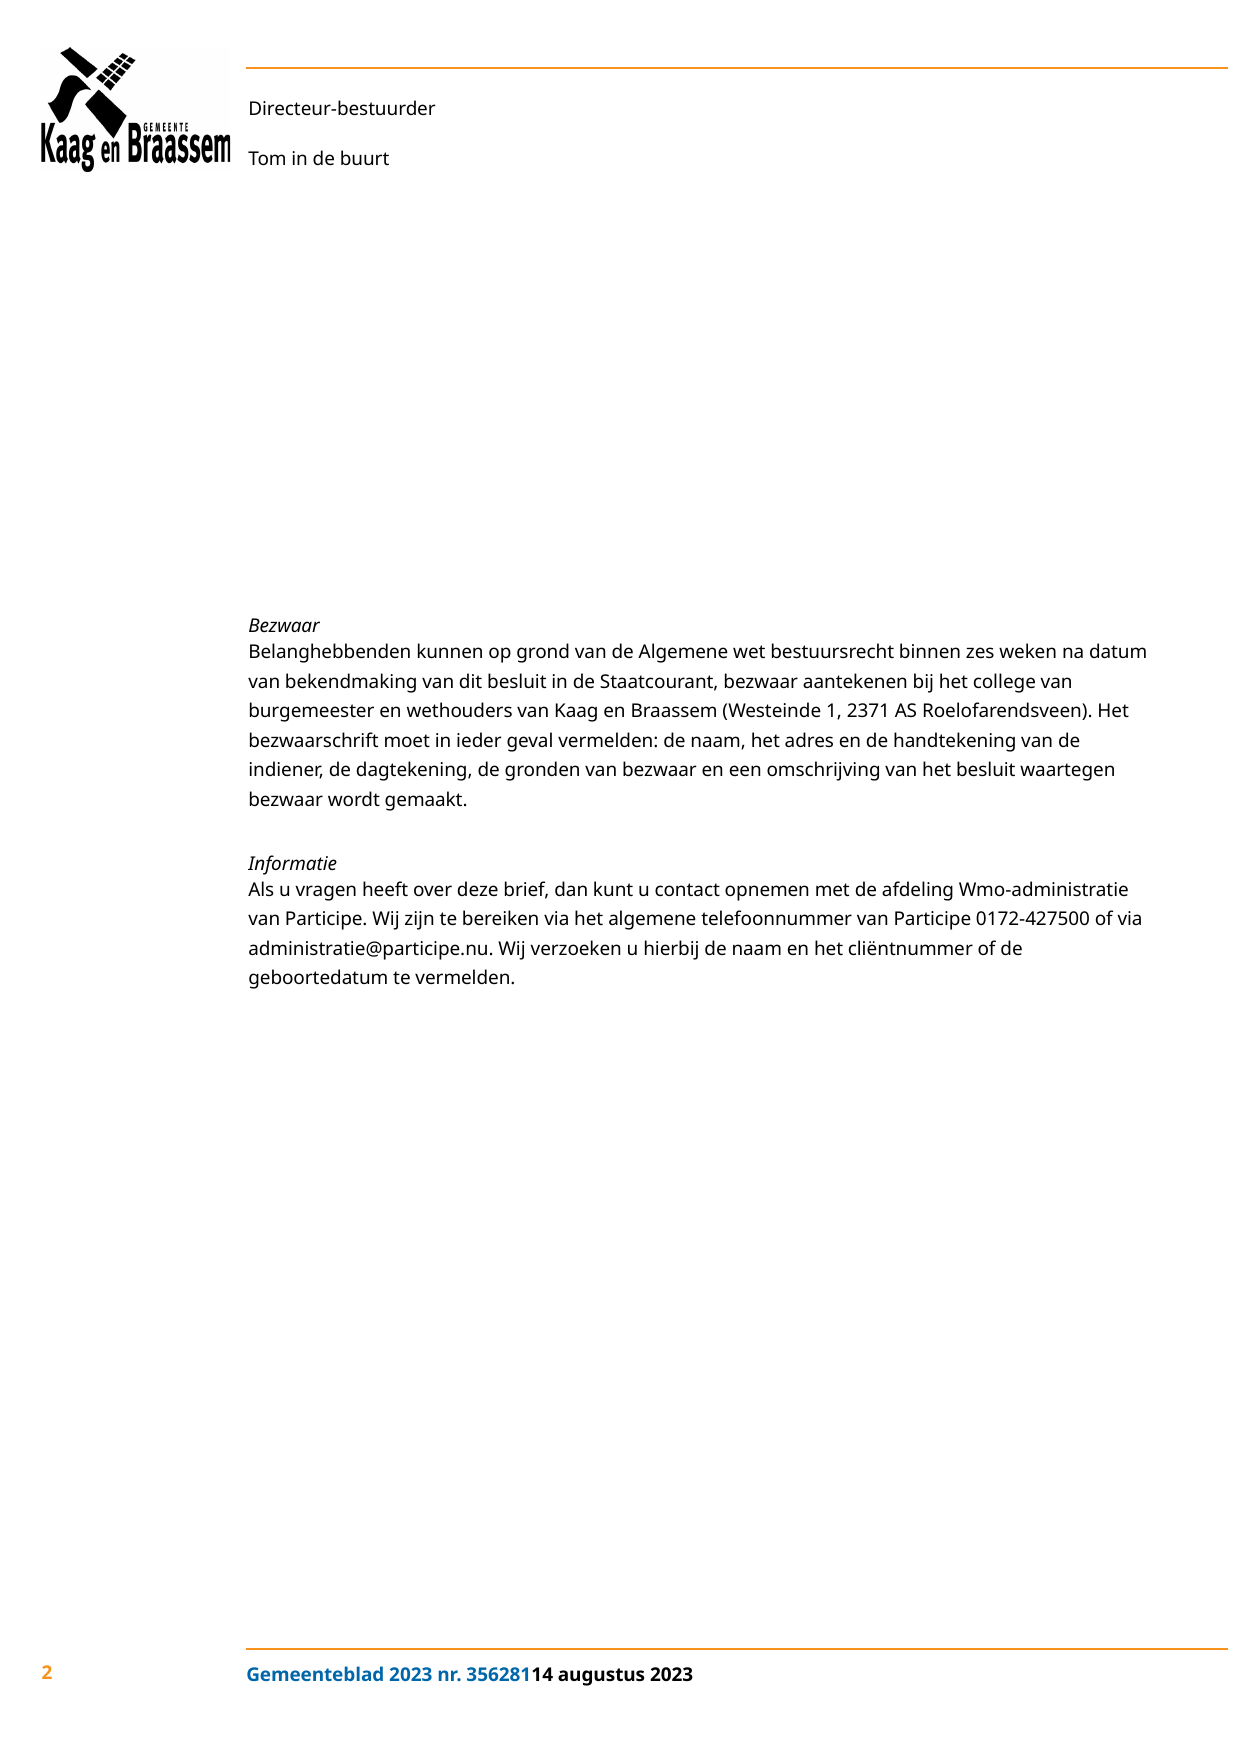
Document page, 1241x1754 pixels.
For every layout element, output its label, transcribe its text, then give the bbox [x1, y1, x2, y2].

text Informatie [248, 850, 1152, 876]
text Als u vragen heeft over deze brief, dan kunt u contact opnemen met de afdeling Wmo-administratie van Participe. Wij zijn te bereiken via het algemene telefoonnummer van Participe 0172-427500 of via administratie@participe.nu. Wij verzoeken u hierbij de naam en het cliëntnummer of de geboortedatum te vermelden. [248, 876, 1152, 990]
text Directeur-bestuurder [248, 95, 1152, 121]
text Belanghebbenden kunnen op grond van de Algemene wet bestuursrecht binnen zes weken na datum van bekendmaking van dit besluit in de Staatcourant, bezwaar aantekenen bij het college van burgemeester en wethouders van Kaag en Braassem (Westeinde 1, 2371 AS Roelofarendsveen). Het bezwaarschrift moet in ieder geval vermelden: de naam, het adres en de handtekening van de indiener, de dagtekening, de gronden van bezwaar en een omschrijving van het besluit waartegen bezwaar wordt gemaakt. [248, 638, 1152, 812]
text Tom in de buurt [248, 145, 1152, 171]
picture [41, 47, 231, 172]
text Bezwaar [248, 612, 1152, 638]
